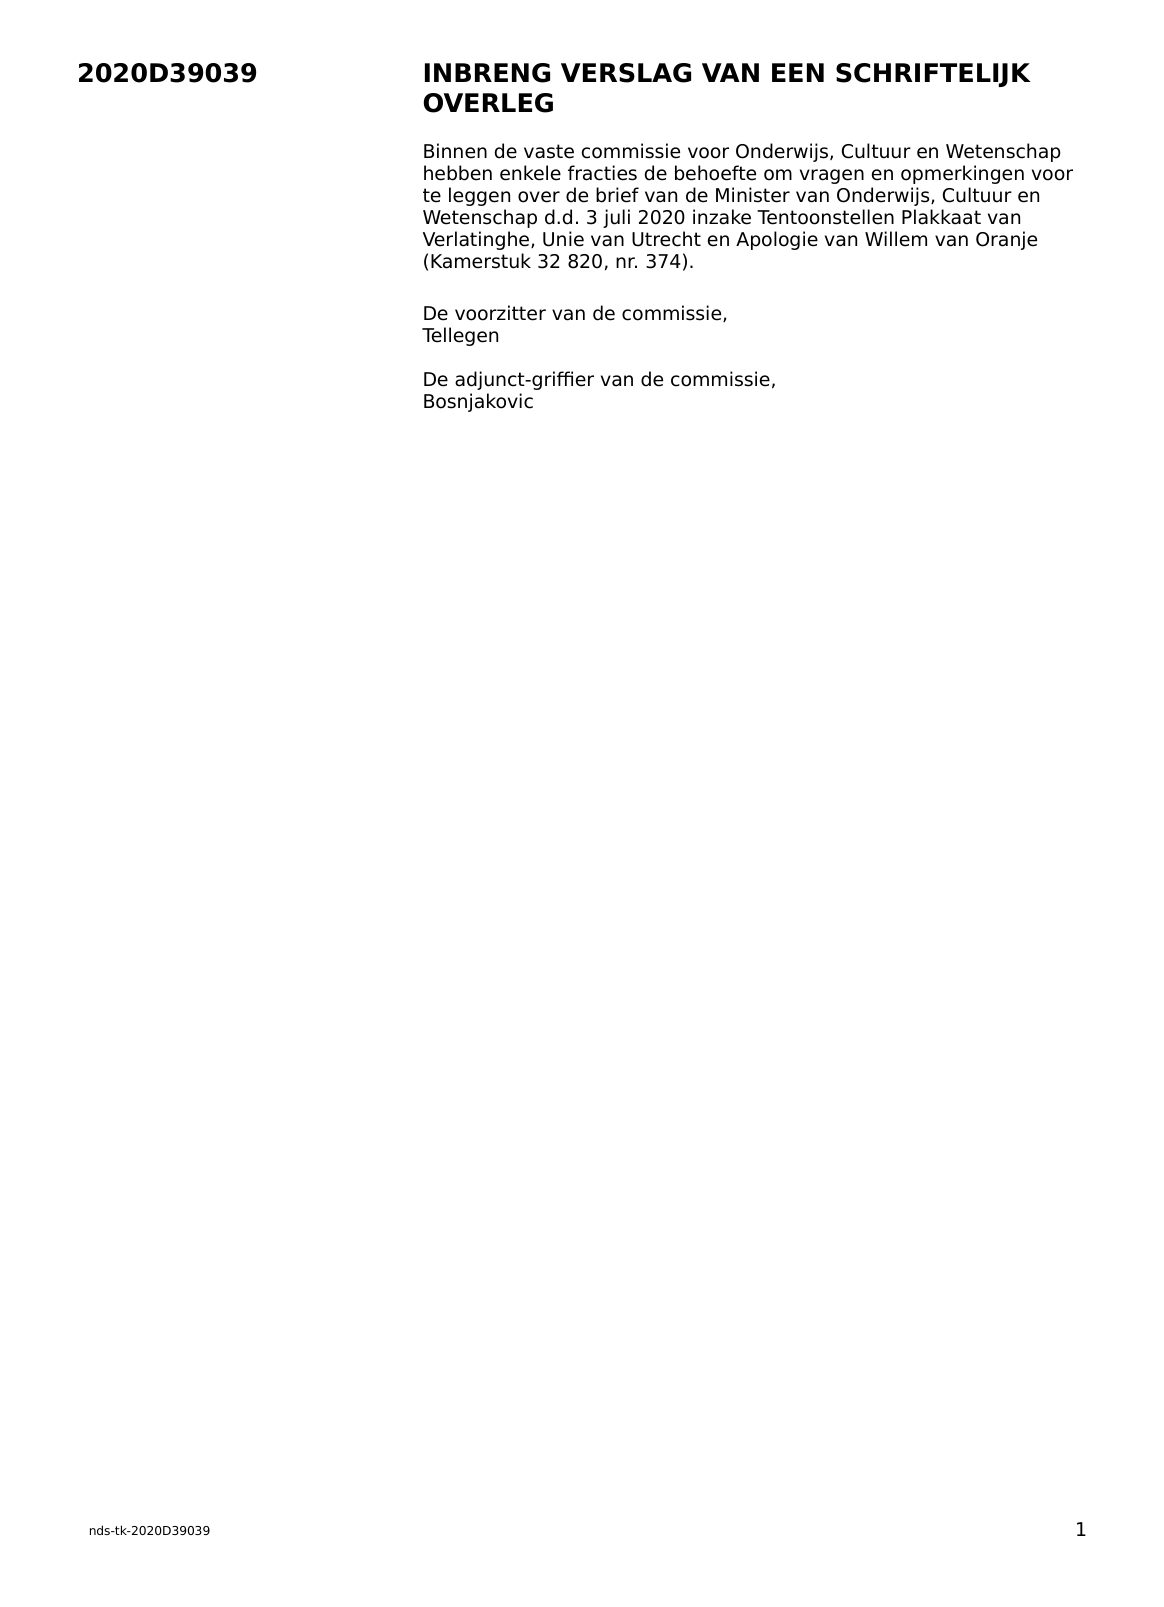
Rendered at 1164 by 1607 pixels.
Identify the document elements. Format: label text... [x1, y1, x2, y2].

text 2020D39039 INBRENG VERSLAG VAN EEN SCHRIFTELIJK OVERLEG [77, 59, 1087, 118]
text De voorzitter van de commissie, Tellegen [422, 302, 1087, 346]
text nds-tk-2020D39039 [88, 1524, 323, 1538]
text De adjunct-griffier van de commissie, Bosnjakovic [422, 369, 1087, 413]
text Binnen de vaste commissie voor Onderwijs, Cultuur en Wetenschap hebben enkele fracties de behoefte om vragen en opmerkingen voor te leggen over de brief van de Minister van Onderwijs, Cultuur en Wetenschap d.d. 3 juli 2020 inzake Tentoonstellen Plakkaat van Verlatinghe, Unie van Utrecht en Apologie van Willem van Oranje (Kamerstuk 32 820, nr. 374). [422, 141, 1087, 272]
